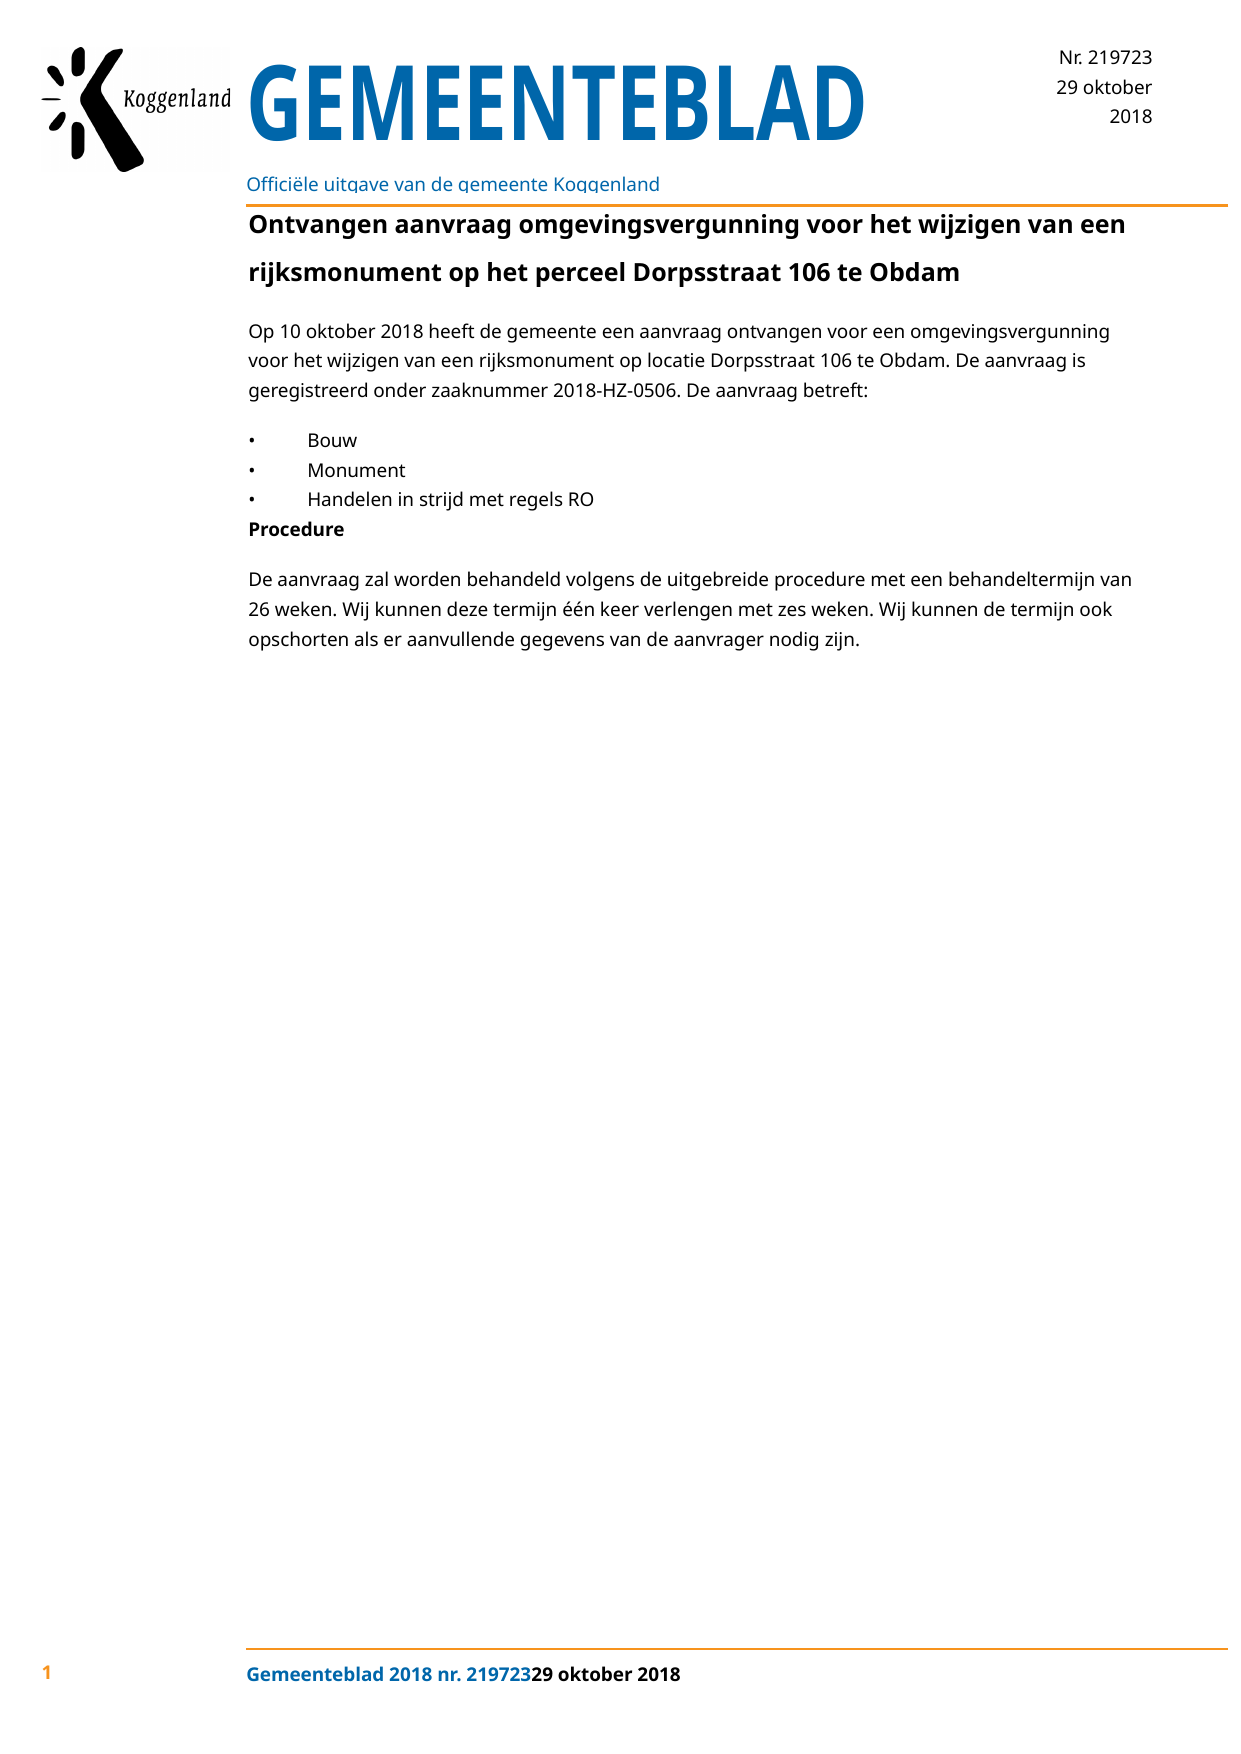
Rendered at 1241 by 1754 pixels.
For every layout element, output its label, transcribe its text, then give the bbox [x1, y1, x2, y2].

picture [41, 47, 231, 172]
text Ontvangen aanvraag omgevingsvergunning voor het wijzigen van een rijksmonument op het perceel Dorpsstraat 106 te Obdam [248, 207, 1152, 288]
list Monument [248, 457, 1152, 483]
text Op 10 oktober 2018 heeft de gemeente een aanvraag ontvangen voor een omgevingsvergunning voor het wijzigen van een rijksmonument op locatie Dorpsstraat 106 te Obdam. De aanvraag is geregistreerd onder zaaknummer 2018-HZ-0506. De aanvraag betreft: [248, 318, 1152, 403]
list Bouw [248, 427, 1152, 453]
text Procedure [248, 516, 1152, 542]
text De aanvraag zal worden behandeld volgens de uitgebreide procedure met een behandeltermijn van 26 weken. Wij kunnen deze termijn één keer verlengen met zes weken. Wij kunnen de termijn ook opschorten als er aanvullende gegevens van de aanvrager nodig zijn. [248, 567, 1152, 652]
list Handelen in strijd met regels RO [248, 487, 1152, 512]
